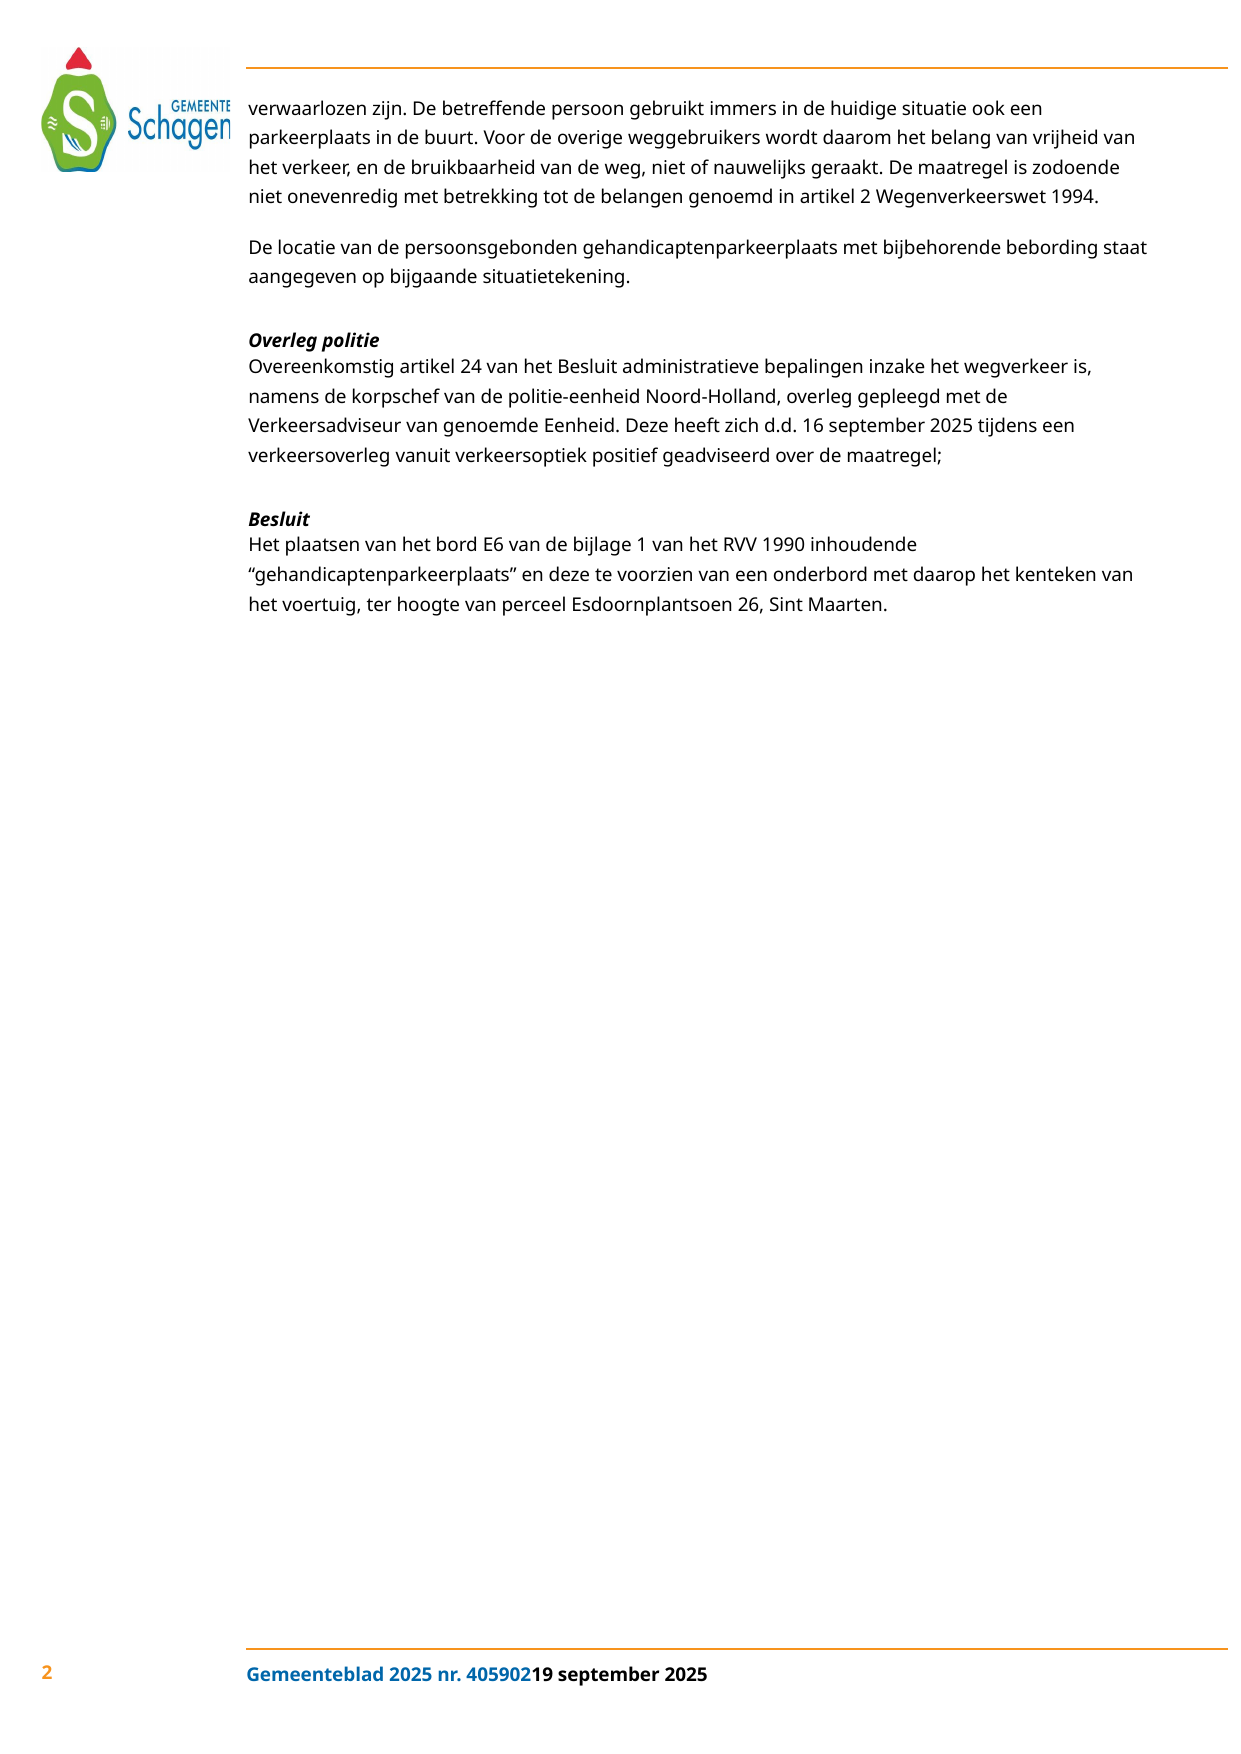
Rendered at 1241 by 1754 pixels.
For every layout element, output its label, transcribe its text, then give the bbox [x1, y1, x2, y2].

text Het plaatsen van het bord E6 van de bijlage 1 van het RVV 1990 inhoudende “gehandicaptenparkeerplaats” en deze te voorzien van een onderbord met daarop het kenteken van het voertuig, ter hoogte van perceel Esdoornplantsoen 26, Sint Maarten. [248, 532, 1152, 617]
text Besluit [248, 506, 1152, 532]
text verwaarlozen zijn. De betreffende persoon gebruikt immers in de huidige situatie ook een parkeerplaats in de buurt. Voor de overige weggebruikers wordt daarom het belang van vrijheid van het verkeer, en de bruikbaarheid van de weg, niet of nauwelijks geraakt. De maatregel is zodoende niet onevenredig met betrekking tot de belangen genoemd in artikel 2 Wegenverkeerswet 1994. [248, 95, 1152, 209]
text Overleg politie [248, 327, 1152, 353]
text Overeenkomstig artikel 24 van het Besluit administratieve bepalingen inzake het wegverkeer is, namens de korpschef van de politie-eenheid Noord-Holland, overleg gepleegd met de Verkeersadviseur van genoemde Eenheid. Deze heeft zich d.d. 16 september 2025 tijdens een verkeersoverleg vanuit verkeersoptiek positief geadviseerd over de maatregel; [248, 353, 1152, 468]
text De locatie van de persoonsgebonden gehandicaptenparkeerplaats met bijbehorende bebording staat aangegeven op bijgaande situatietekening. [248, 234, 1152, 289]
picture [41, 47, 231, 172]
